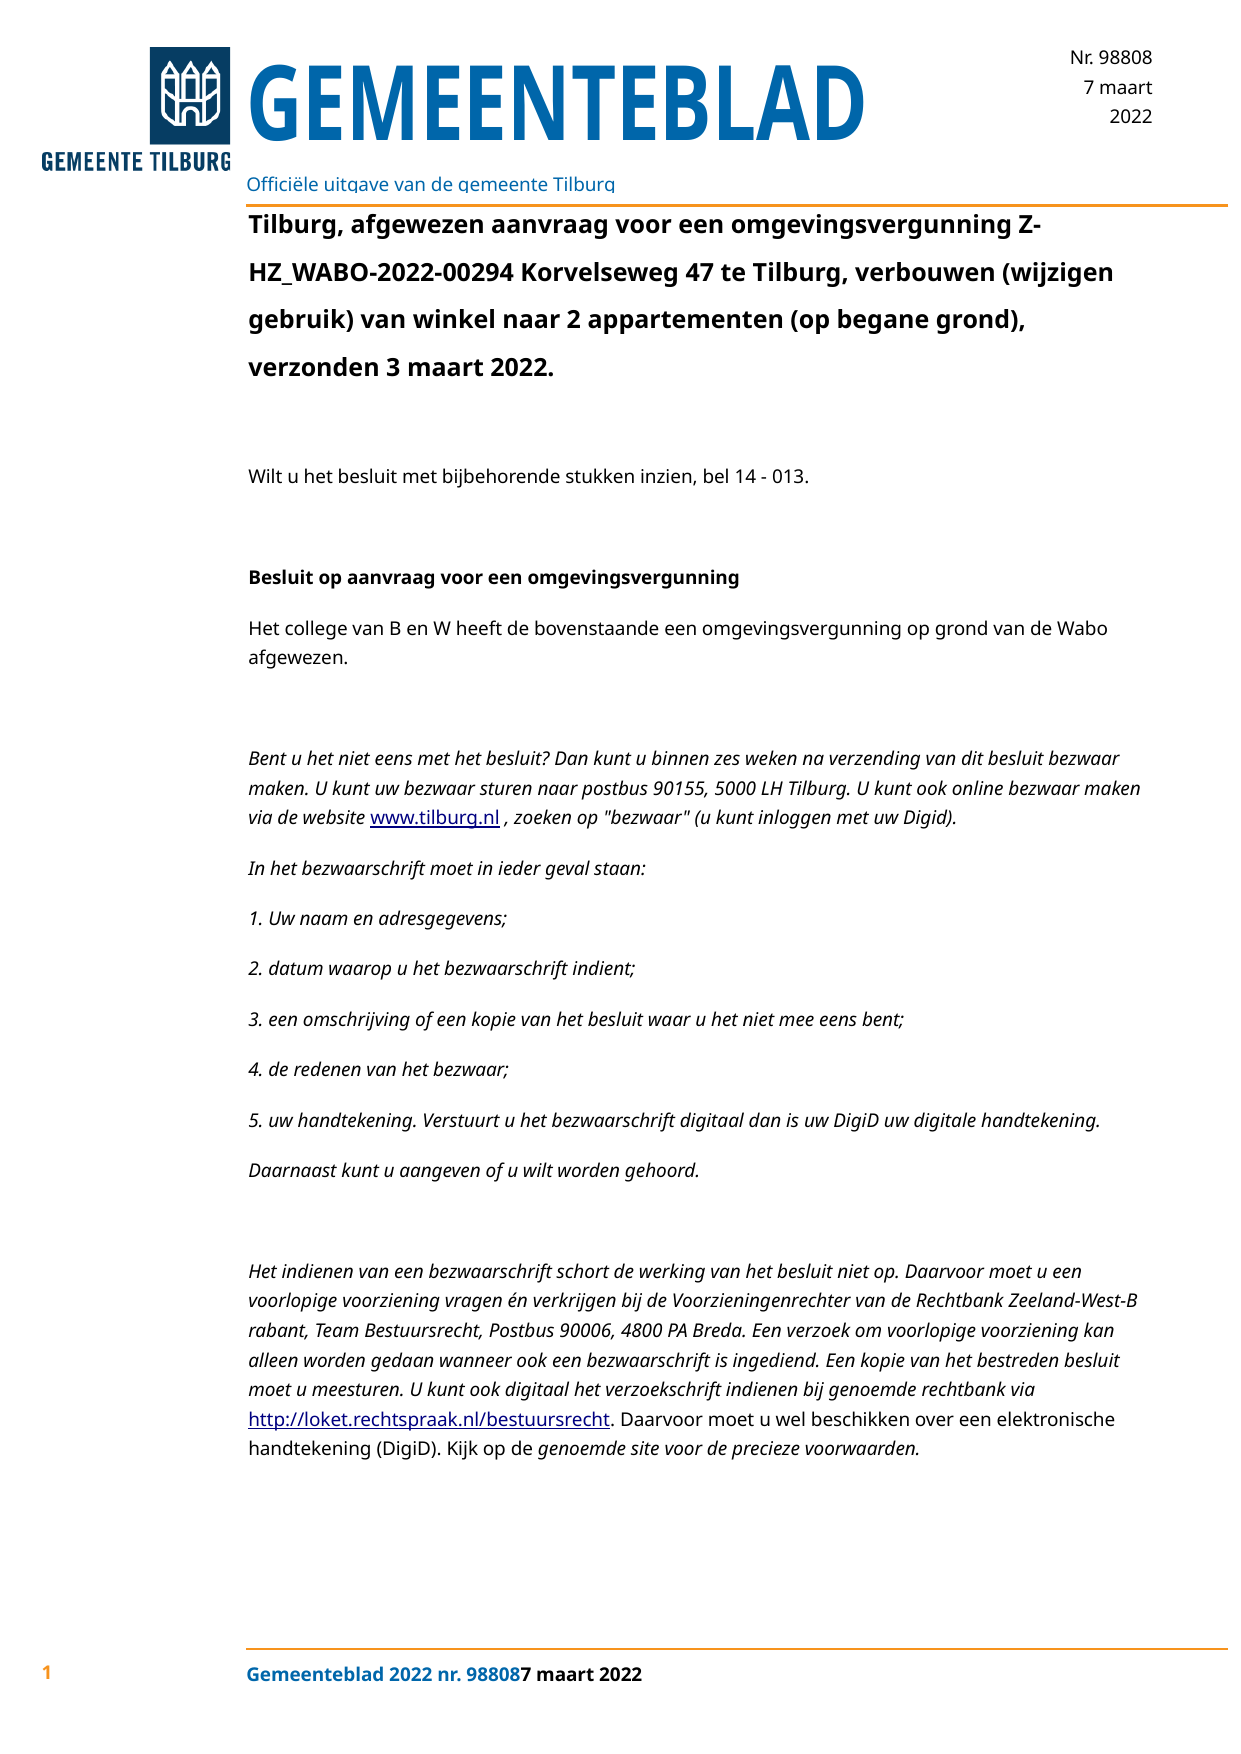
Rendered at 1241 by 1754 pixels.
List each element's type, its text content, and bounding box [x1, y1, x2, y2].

text In het bezwaarschrift moet in ieder geval staan: [248, 855, 1152, 881]
text Het indienen van een bezwaarschrift schort de werking van het besluit niet op. Daarvoor moet u een voorlopige voorziening vragen én verkrijgen bij de Voorzieningenrechter van de Rechtbank Zeeland-West-B rabant, Team Bestuursrecht, Postbus 90006, 4800 PA Breda. Een verzoek om voorlopige voorziening kan alleen worden gedaan wanneer ook een bezwaarschrift is ingediend. Een kopie van het bestreden besluit moet u meesturen. U kunt ook digitaal het verzoekschrift indienen bij genoemde rechtbank via http://loket.rechtspraak.nl/bestuursrecht. Daarvoor moet u wel beschikken over een elektronische handtekening (DigiD). Kijk op de genoemde site voor de precieze voorwaarden. [248, 1258, 1152, 1461]
text Besluit op aanvraag voor een omgevingsvergunning [248, 564, 1152, 590]
text Wilt u het besluit met bijbehorende stukken inzien, bel 14 - 013. [248, 463, 1152, 489]
text 1. Uw naam en adresgegevens; [248, 905, 1152, 931]
text Bent u het niet eens met het besluit? Dan kunt u binnen zes weken na verzending van dit besluit bezwaar maken. U kunt uw bezwaar sturen naar postbus 90155, 5000 LH Tilburg. U kunt ook online bezwaar maken via de website www.tilburg.nl , zoeken op "bezwaar" (u kunt inloggen met uw Digid). [248, 745, 1152, 830]
text 3. een omschrijving of een kopie van het besluit waar u het niet mee eens bent; [248, 1006, 1152, 1032]
text 2. datum waarop u het bezwaarschrift indient; [248, 956, 1152, 981]
picture [41, 47, 231, 172]
text 5. uw handtekening. Verstuurt u het bezwaarschrift digitaal dan is uw DigiD uw digitale handtekening. [248, 1107, 1152, 1133]
text 4. de redenen van het bezwaar; [248, 1056, 1152, 1082]
text Tilburg, afgewezen aanvraag voor een omgevingsvergunning Z-HZ_WABO-2022-00294 Korvelseweg 47 te Tilburg, verbouwen (wijzigen gebruik) van winkel naar 2 appartementen (op begane grond), verzonden 3 maart 2022. [248, 207, 1152, 384]
text Het college van B en W heeft de bovenstaande een omgevingsvergunning op grond van de Wabo afgewezen. [248, 615, 1152, 670]
text Daarnaast kunt u aangeven of u wilt worden gehoord. [248, 1157, 1152, 1183]
